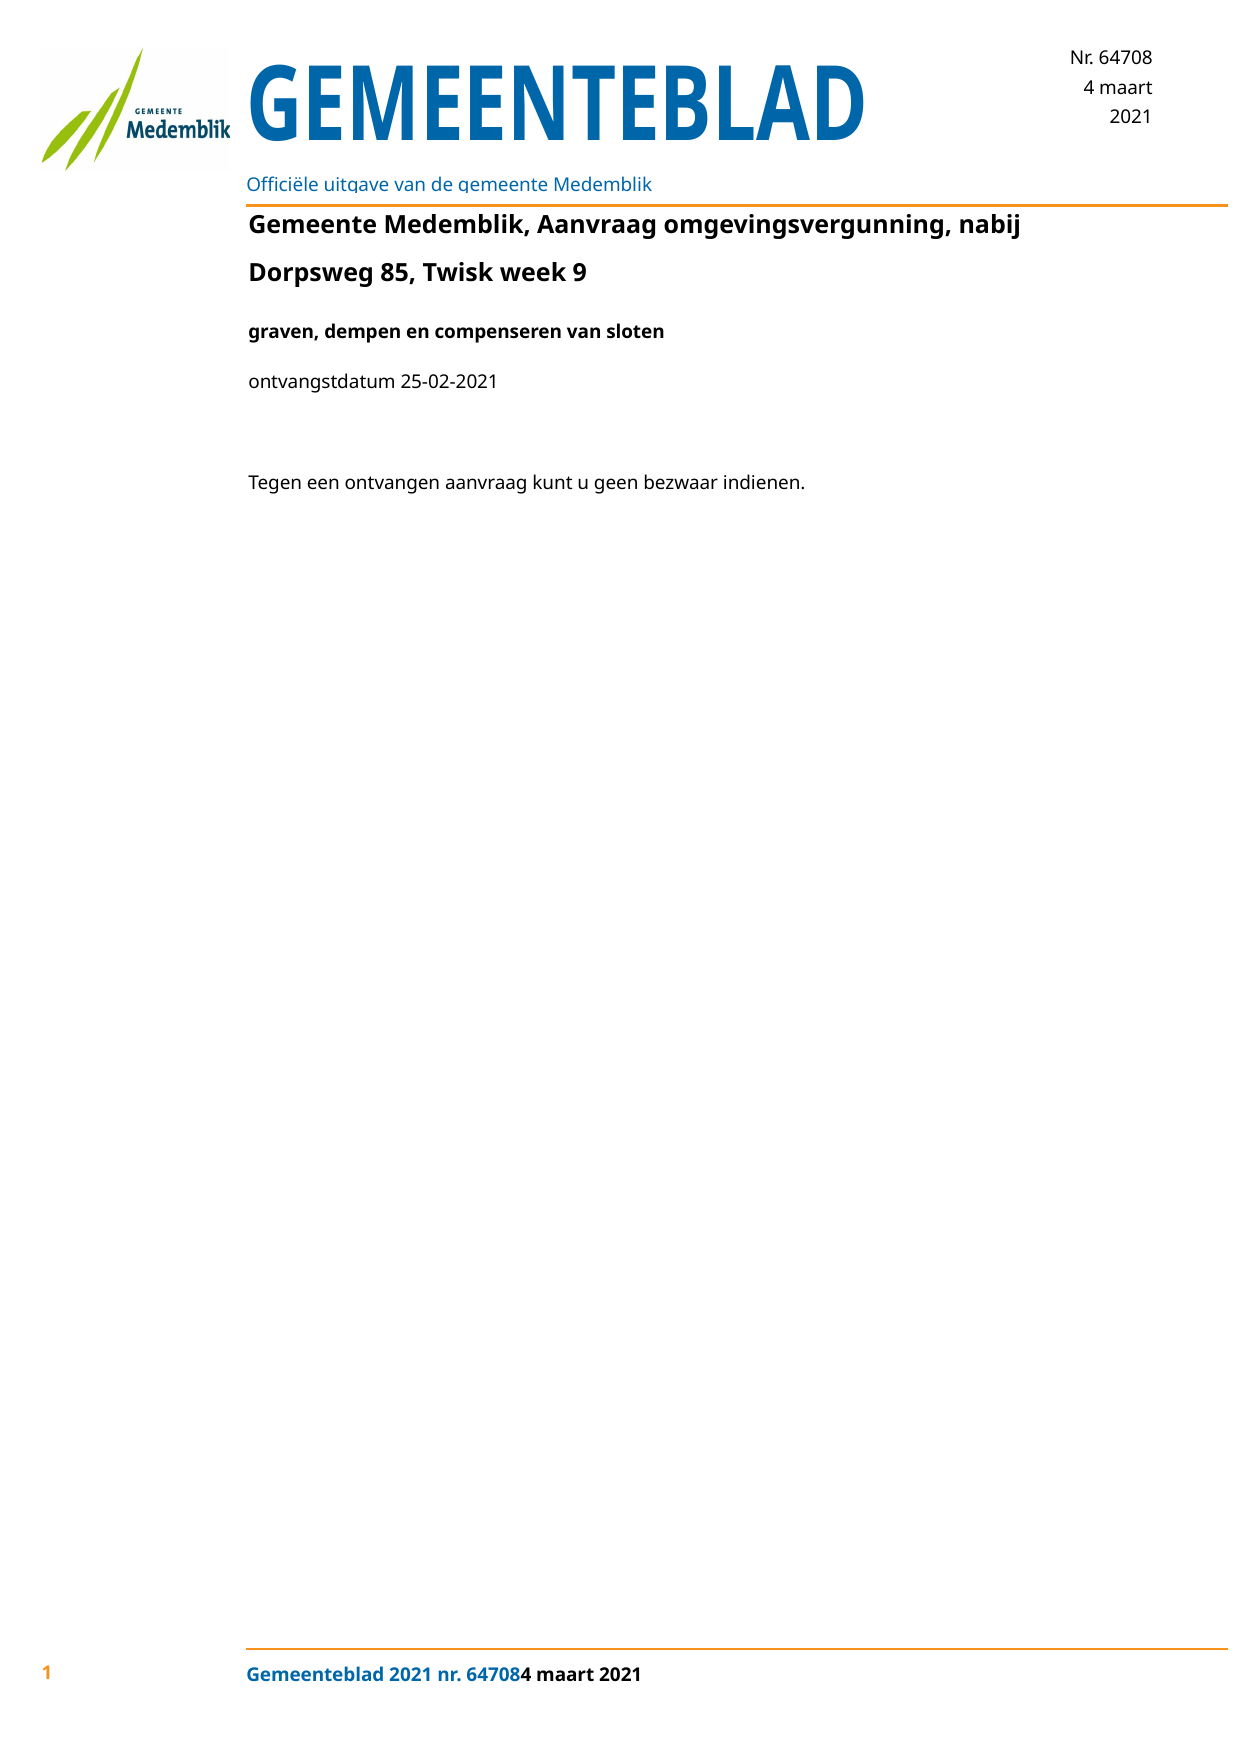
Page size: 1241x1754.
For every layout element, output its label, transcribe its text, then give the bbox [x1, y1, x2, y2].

text ontvangstdatum 25-02-2021 [248, 368, 1152, 394]
picture [41, 47, 231, 172]
text Gemeente Medemblik, Aanvraag omgevingsvergunning, nabij Dorpsweg 85, Twisk week 9 [248, 207, 1152, 288]
text Tegen een ontvangen aanvraag kunt u geen bezwaar indienen. [248, 469, 1152, 495]
text graven, dempen en compenseren van sloten [248, 318, 1152, 344]
